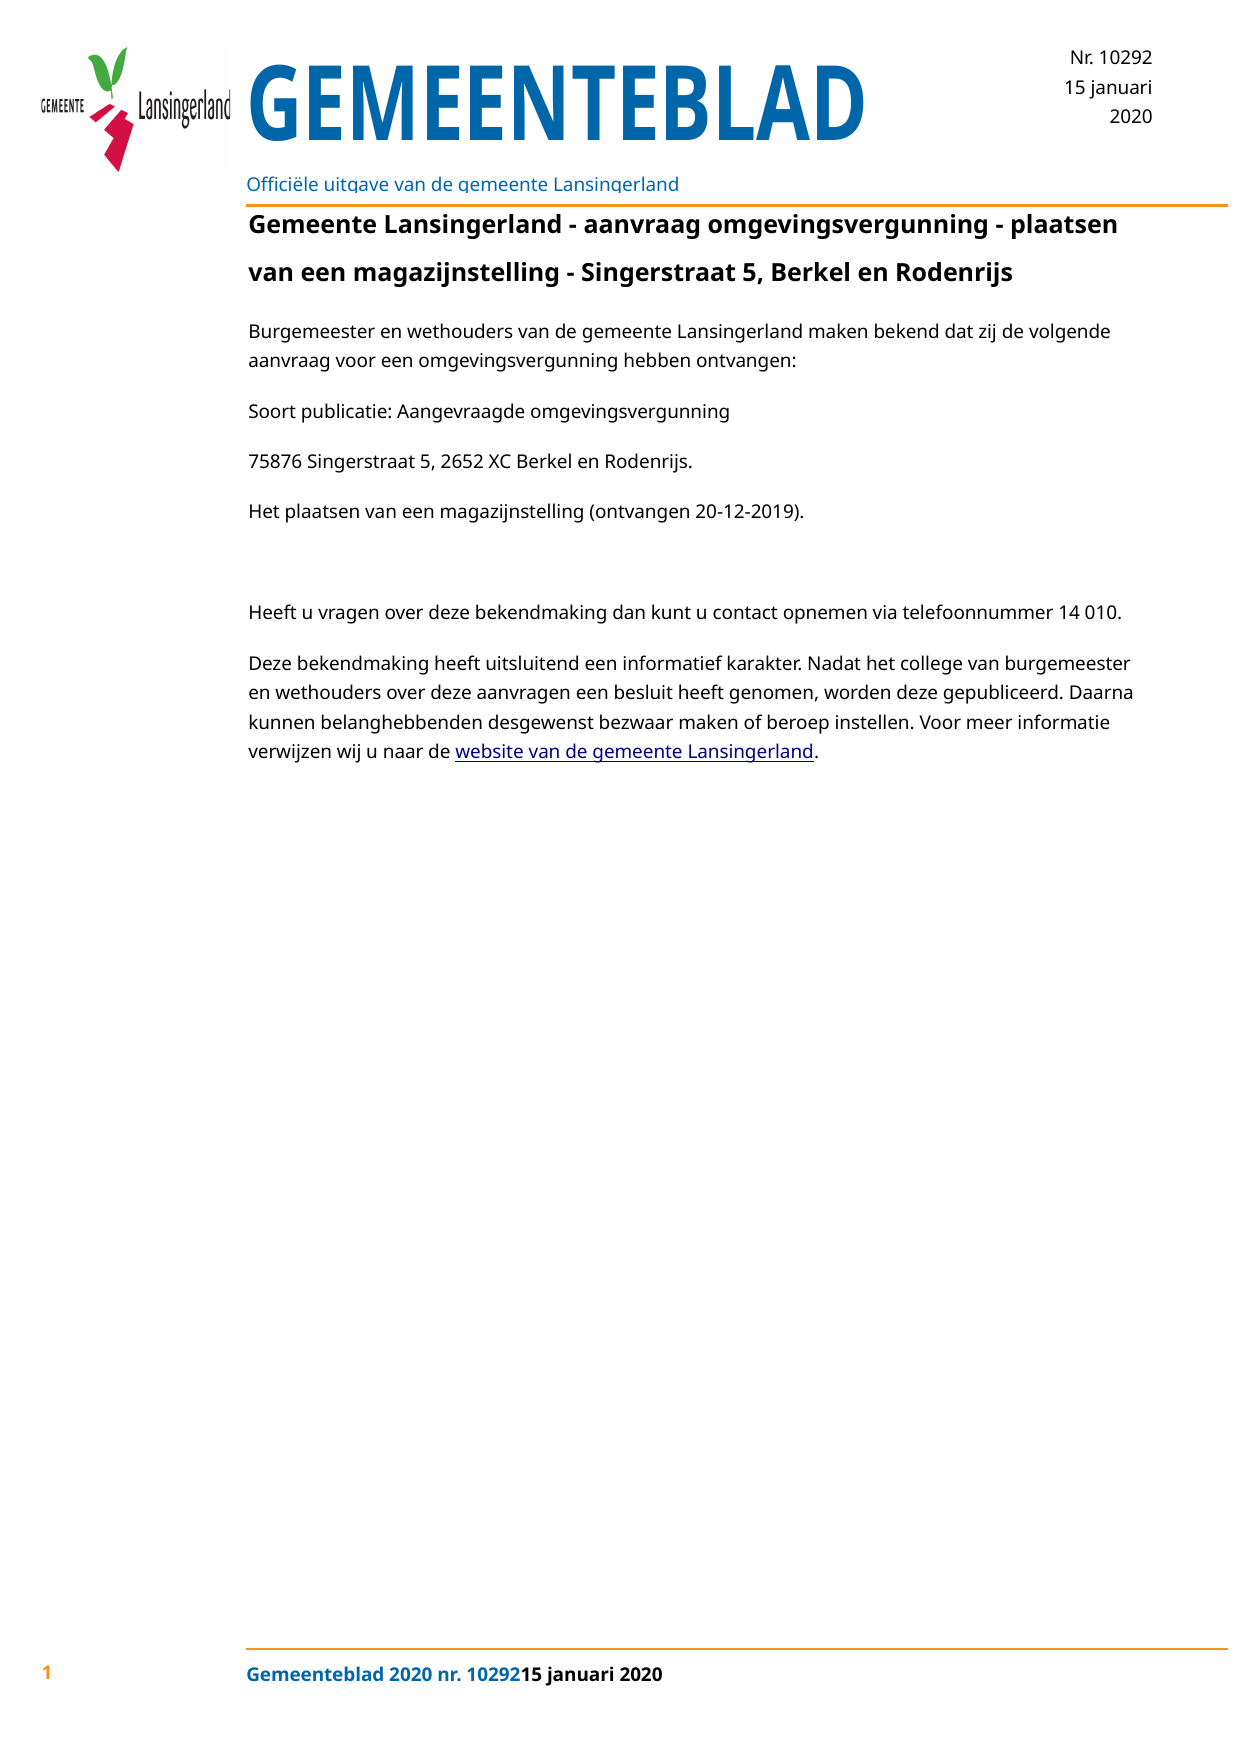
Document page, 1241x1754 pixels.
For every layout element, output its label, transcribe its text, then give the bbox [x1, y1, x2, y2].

text Deze bekendmaking heeft uitsluitend een informatief karakter. Nadat het college van burgemeester en wethouders over deze aanvragen een besluit heeft genomen, worden deze gepubliceerd. Daarna kunnen belanghebbenden desgewenst bezwaar maken of beroep instellen. Voor meer informatie verwijzen wij u naar de website van de gemeente Lansingerland. [248, 650, 1152, 764]
text Heeft u vragen over deze bekendmaking dan kunt u contact opnemen via telefoonnummer 14 010. [248, 599, 1152, 625]
text Burgemeester en wethouders van de gemeente Lansingerland maken bekend dat zij de volgende aanvraag voor een omgevingsvergunning hebben ontvangen: [248, 318, 1152, 373]
text 75876 Singerstraat 5, 2652 XC Berkel en Rodenrijs. [248, 448, 1152, 474]
text Het plaatsen van een magazijnstelling (ontvangen 20-12-2019). [248, 499, 1152, 524]
text Gemeente Lansingerland - aanvraag omgevingsvergunning - plaatsen van een magazijnstelling - Singerstraat 5, Berkel en Rodenrijs [248, 207, 1152, 288]
picture [41, 47, 231, 172]
text Soort publicatie: Aangevraagde omgevingsvergunning [248, 398, 1152, 424]
